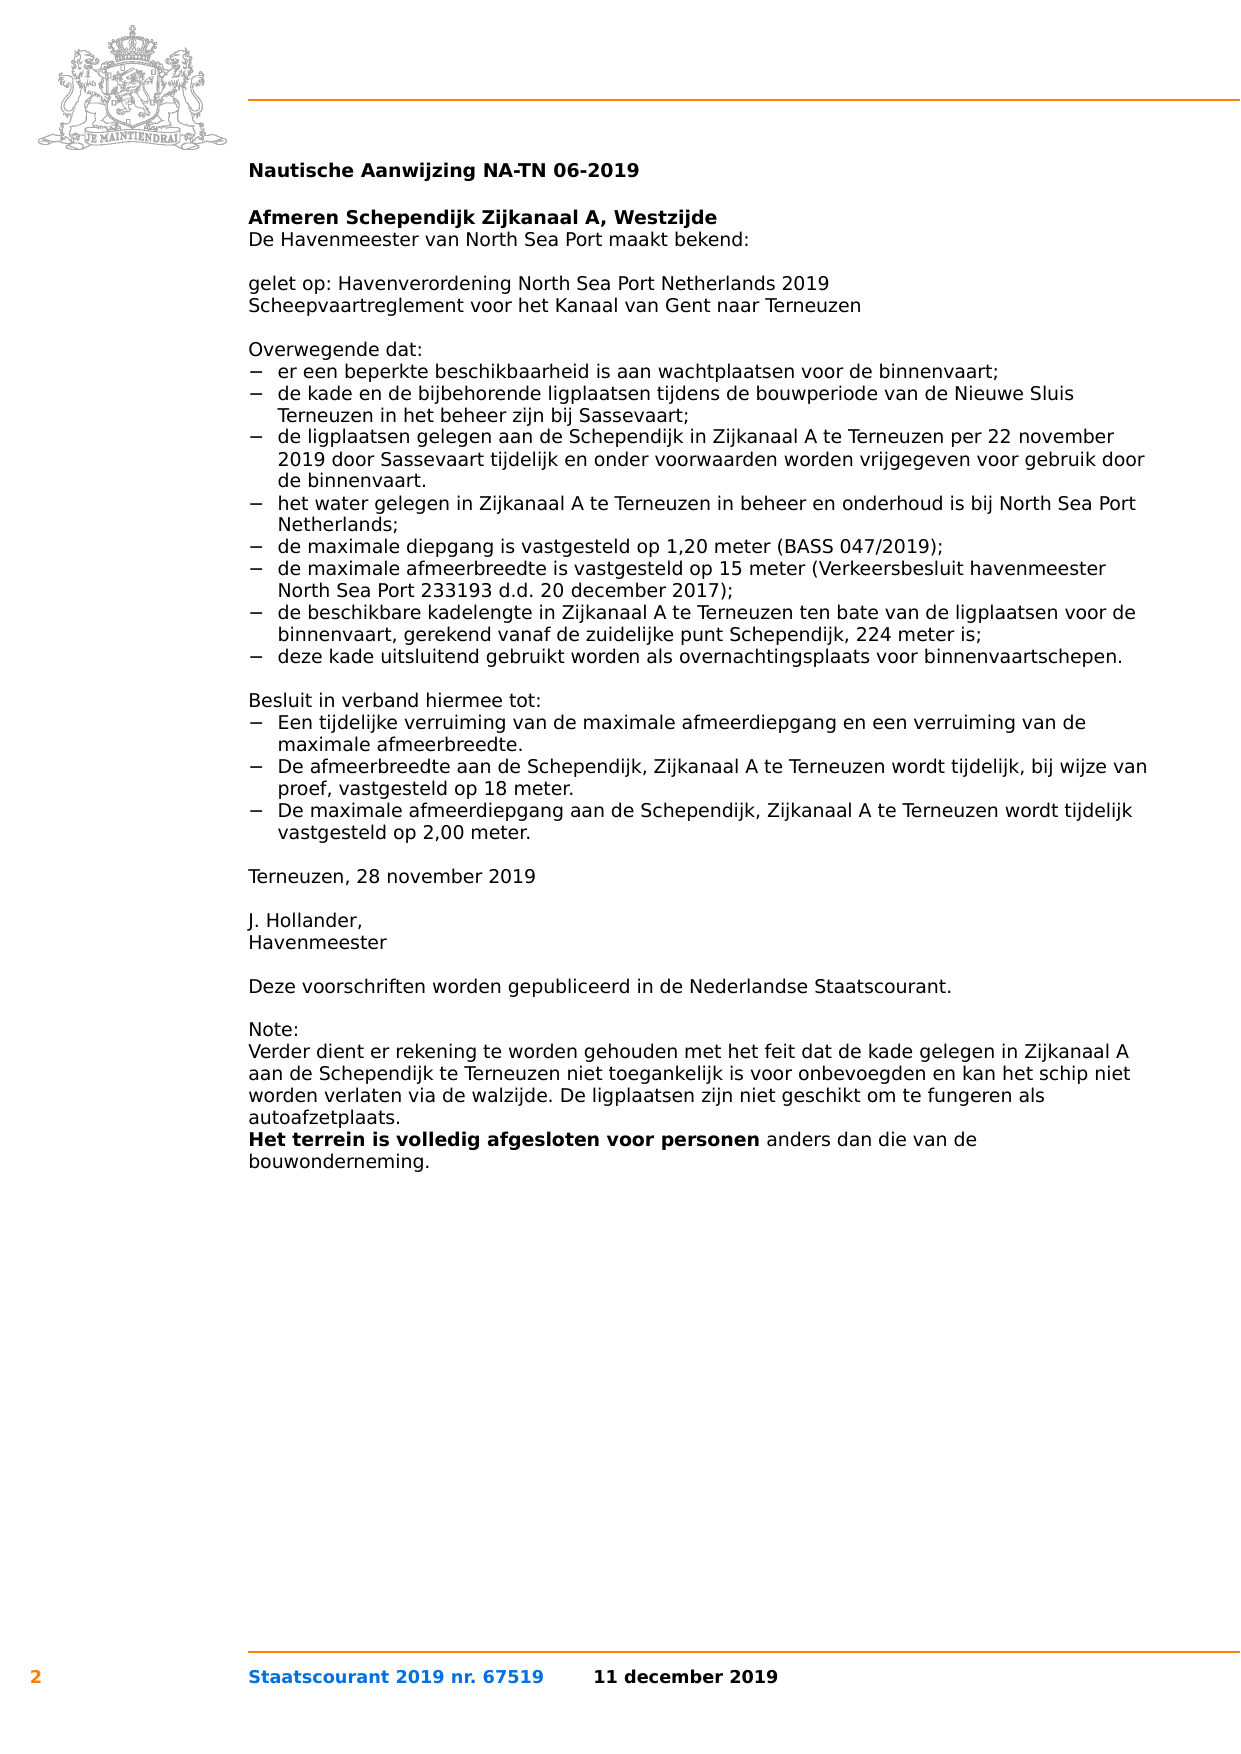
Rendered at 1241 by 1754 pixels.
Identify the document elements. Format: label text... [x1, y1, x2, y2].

text Afmeren Schependijk Zijkanaal A, Westzijde [248, 207, 1163, 229]
text − er een beperkte beschikbaarheid is aan wachtplaatsen voor de binnenvaart; [248, 361, 1163, 382]
text Besluit in verband hiermee tot: [248, 690, 1163, 712]
text − De maximale afmeerdiepgang aan de Schependijk, Zijkanaal A te Terneuzen wordt tijdelijk vastgesteld op 2,00 meter. [248, 800, 1163, 844]
text − de ligplaatsen gelegen aan de Schependijk in Zijkanaal A te Terneuzen per 22 november 2019 door Sassevaart tijdelijk en onder voorwaarden worden vrijgegeven voor gebruik door de binnenvaart. [248, 426, 1163, 492]
text De Havenmeester van North Sea Port maakt bekend: [248, 229, 1163, 251]
text − de kade en de bijbehorende ligplaatsen tijdens de bouwperiode van de Nieuwe Sluis Terneuzen in het beheer zijn bij Sassevaart; [248, 382, 1163, 426]
text Havenmeester [248, 932, 1163, 954]
text Overwegende dat: [248, 338, 1163, 361]
picture [38, 25, 227, 150]
text Terneuzen, 28 november 2019 [248, 866, 1163, 888]
text − de maximale afmeerbreedte is vastgesteld op 15 meter (Verkeersbesluit havenmeester North Sea Port 233193 d.d. 20 december 2017); [248, 558, 1163, 602]
text − de maximale diepgang is vastgesteld op 1,20 meter (BASS 047/2019); [248, 536, 1163, 558]
text − deze kade uitsluitend gebruikt worden als overnachtingsplaats voor binnenvaartschepen. [248, 646, 1163, 668]
text gelet op: Havenverordening North Sea Port Netherlands 2019 [248, 273, 1163, 295]
text Note: [248, 1019, 1163, 1041]
text Scheepvaartreglement voor het Kanaal van Gent naar Terneuzen [248, 295, 1163, 317]
text Verder dient er rekening te worden gehouden met het feit dat de kade gelegen in Zijkanaal A aan de Schependijk te Terneuzen niet toegankelijk is voor onbevoegden en kan het schip niet worden verlaten via de walzijde. De ligplaatsen zijn niet geschikt om te fungeren als autoafzetplaats. [248, 1041, 1163, 1129]
text − Een tijdelijke verruiming van de maximale afmeerdiepgang en een verruiming van de maximale afmeerbreedte. [248, 712, 1163, 756]
text Het terrein is volledig afgesloten voor personen anders dan die van de bouwonderneming. [248, 1129, 1163, 1173]
text − de beschikbare kadelengte in Zijkanaal A te Terneuzen ten bate van de ligplaatsen voor de binnenvaart, gerekend vanaf de zuidelijke punt Schependijk, 224 meter is; [248, 602, 1163, 646]
text Deze voorschriften worden gepubliceerd in de Nederlandse Staatscourant. [248, 976, 1163, 997]
text − De afmeerbreedte aan de Schependijk, Zijkanaal A te Terneuzen wordt tijdelijk, bij wijze van proef, vastgesteld op 18 meter. [248, 756, 1163, 800]
text − het water gelegen in Zijkanaal A te Terneuzen in beheer en onderhoud is bij North Sea Port Netherlands; [248, 492, 1163, 536]
text J. Hollander, [248, 910, 1163, 932]
subtitle Nautische Aanwijzing NA-TN 06-2019 [248, 160, 1163, 182]
